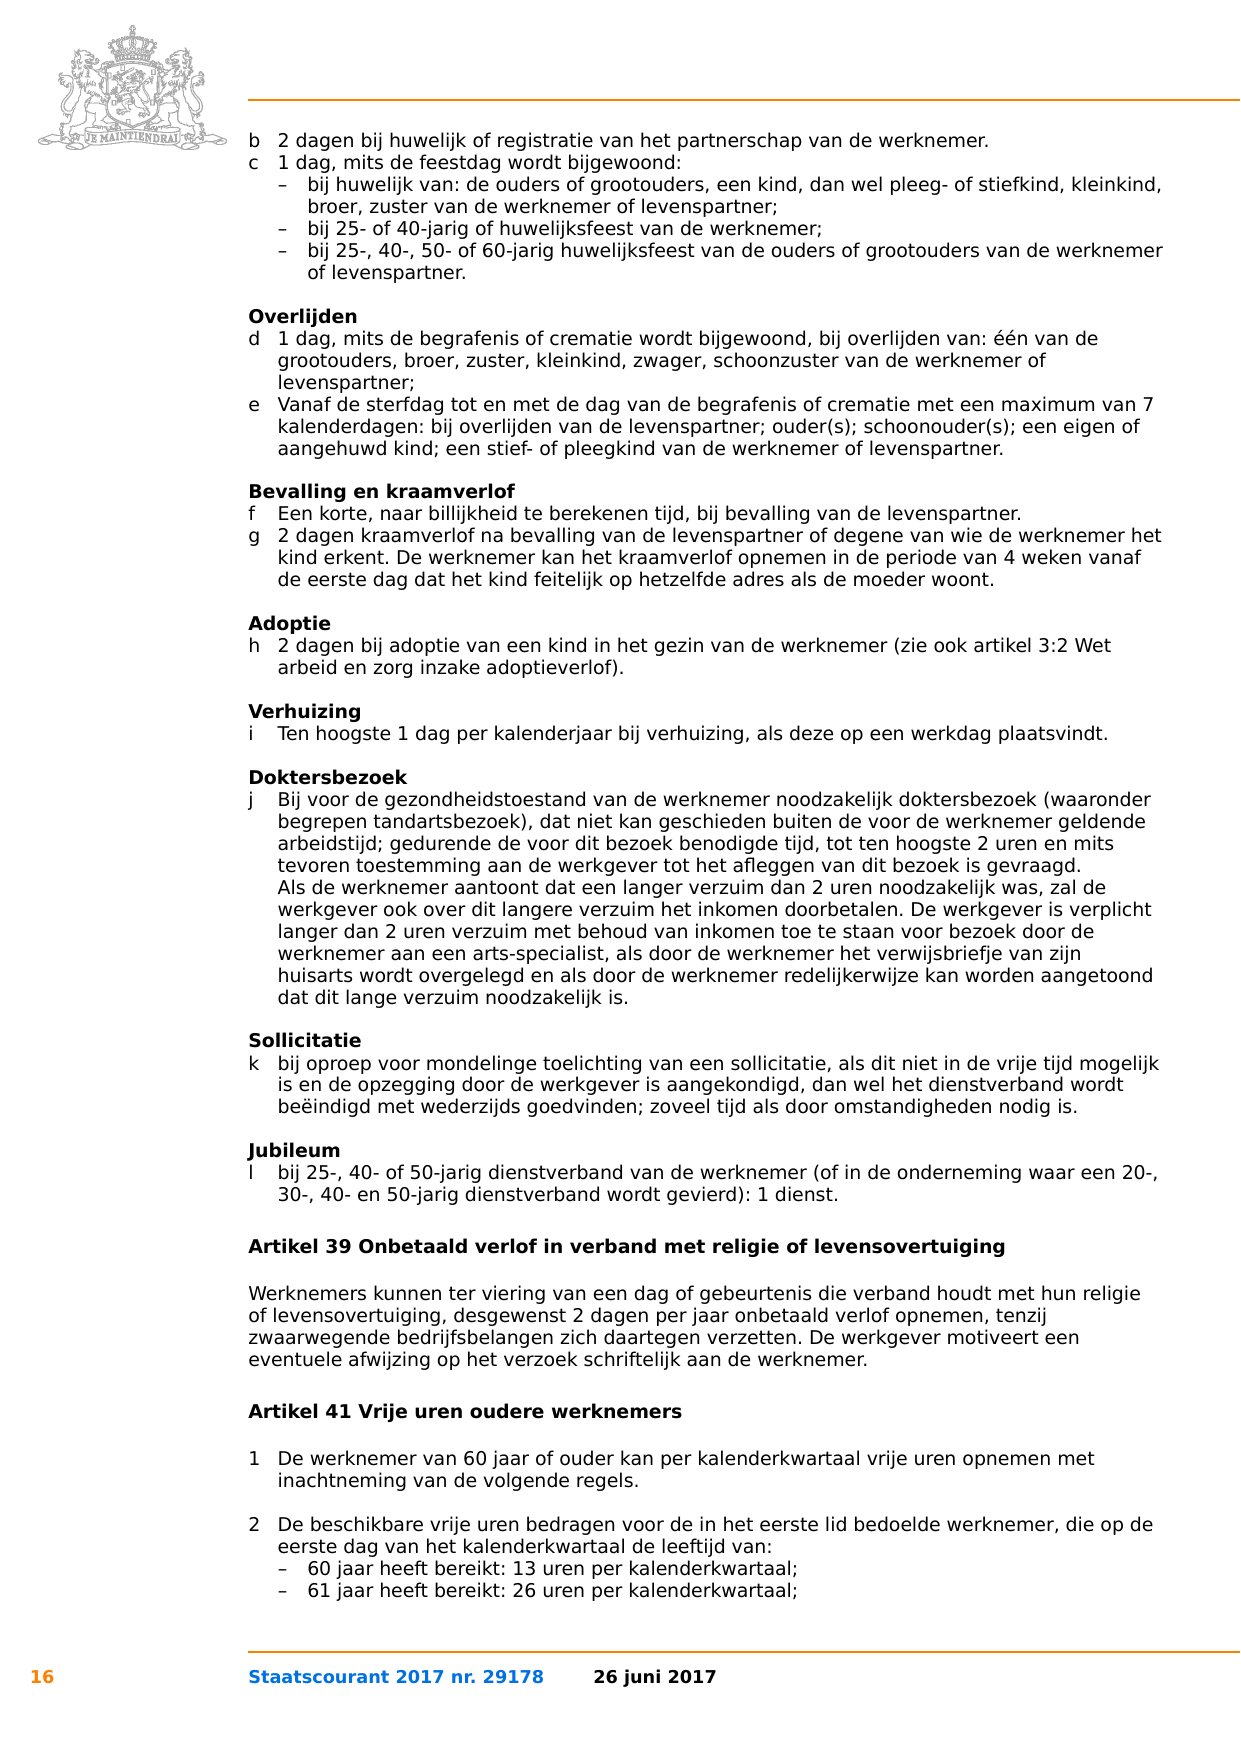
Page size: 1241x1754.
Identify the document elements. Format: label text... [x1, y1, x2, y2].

subtitle Jubileum [248, 1140, 1163, 1162]
text i Ten hoogste 1 dag per kalenderjaar bij verhuizing, als deze op een werkdag plaatsvindt. [248, 723, 1163, 745]
text f Een korte, naar billijkheid te berekenen tijd, bij bevalling van de levenspartner. [248, 503, 1163, 525]
subtitle Adoptie [248, 613, 1163, 635]
subtitle Verhuizing [248, 701, 1163, 723]
text 2 De beschikbare vrije uren bedragen voor de in het eerste lid bedoelde werknemer, die op de eerste dag van het kalenderkwartaal de leeftijd van: [248, 1514, 1163, 1558]
text – bij 25- of 40-jarig of huwelijksfeest van de werknemer; [278, 218, 1163, 240]
subtitle Bevalling en kraamverlof [248, 481, 1163, 503]
text 1 De werknemer van 60 jaar of ouder kan per kalenderkwartaal vrije uren opnemen met inachtneming van de volgende regels. [248, 1448, 1163, 1492]
text – 60 jaar heeft bereikt: 13 uren per kalenderkwartaal; [278, 1558, 1163, 1580]
subtitle Doktersbezoek [248, 767, 1163, 789]
subtitle Artikel 41 Vrije uren oudere werknemers [248, 1401, 1163, 1423]
text b 2 dagen bij huwelijk of registratie van het partnerschap van de werknemer. [248, 130, 1163, 152]
text l bij 25-, 40- of 50-jarig dienstverband van de werknemer (of in de onderneming waar een 20-, 30-, 40- en 50-jarig dienstverband wordt gevierd): 1 dienst. [248, 1162, 1163, 1206]
text k bij oproep voor mondelinge toelichting van een sollicitatie, als dit niet in de vrije tijd mogelijk is en de opzegging door de werkgever is aangekondigd, dan wel het dienstverband wordt beëindigd met wederzijds goedvinden; zoveel tijd als door omstandigheden nodig is. [248, 1052, 1163, 1118]
text Als de werknemer aantoont dat een langer verzuim dan 2 uren noodzakelijk was, zal de werkgever ook over dit langere verzuim het inkomen doorbetalen. De werkgever is verplicht langer dan 2 uren verzuim met behoud van inkomen toe te staan voor bezoek door de werknemer aan een arts-specialist, als door de werknemer het verwijsbriefje van zijn huisarts wordt overgelegd en als door de werknemer redelijkerwijze kan worden aangetoond dat dit lange verzuim noodzakelijk is. [277, 877, 1163, 1008]
text – bij huwelijk van: de ouders of grootouders, een kind, dan wel pleeg- of stiefkind, kleinkind, broer, zuster van de werknemer of levenspartner; [278, 174, 1163, 218]
subtitle Overlijden [248, 306, 1163, 328]
text g 2 dagen kraamverlof na bevalling van de levenspartner of degene van wie de werknemer het kind erkent. De werknemer kan het kraamverlof opnemen in de periode van 4 weken vanaf de eerste dag dat het kind feitelijk op hetzelfde adres als de moeder woont. [248, 525, 1163, 591]
subtitle Artikel 39 Onbetaald verlof in verband met religie of levensovertuiging [248, 1236, 1163, 1258]
text d 1 dag, mits de begrafenis of crematie wordt bijgewoond, bij overlijden van: één van de grootouders, broer, zuster, kleinkind, zwager, schoonzuster van de werknemer of levenspartner; [248, 328, 1163, 393]
text – 61 jaar heeft bereikt: 26 uren per kalenderkwartaal; [278, 1580, 1163, 1602]
text – bij 25-, 40-, 50- of 60-jarig huwelijksfeest van de ouders of grootouders van de werknemer of levenspartner. [278, 240, 1163, 284]
text e Vanaf de sterfdag tot en met de dag van de begrafenis of crematie met een maximum van 7 kalenderdagen: bij overlijden van de levenspartner; ouder(s); schoonouder(s); een eigen of aangehuwd kind; een stief- of pleegkind van de werknemer of levenspartner. [248, 393, 1163, 459]
picture [38, 25, 227, 150]
subtitle Sollicitatie [248, 1030, 1163, 1052]
text j Bij voor de gezondheidstoestand van de werknemer noodzakelijk doktersbezoek (waaronder begrepen tandartsbezoek), dat niet kan geschieden buiten de voor de werknemer geldende arbeidstijd; gedurende de voor dit bezoek benodigde tijd, tot ten hoogste 2 uren en mits tevoren toestemming aan de werkgever tot het afleggen van dit bezoek is gevraagd. [248, 789, 1163, 877]
text Werknemers kunnen ter viering van een dag of gebeurtenis die verband houdt met hun religie of levensovertuiging, desgewenst 2 dagen per jaar onbetaald verlof opnemen, tenzij zwaarwegende bedrijfsbelangen zich daartegen verzetten. De werkgever motiveert een eventuele afwijzing op het verzoek schriftelijk aan de werknemer. [248, 1283, 1163, 1371]
text h 2 dagen bij adoptie van een kind in het gezin van de werknemer (zie ook artikel 3:2 Wet arbeid en zorg inzake adoptieverlof). [248, 635, 1163, 679]
text c 1 dag, mits de feestdag wordt bijgewoond: [248, 152, 1163, 174]
